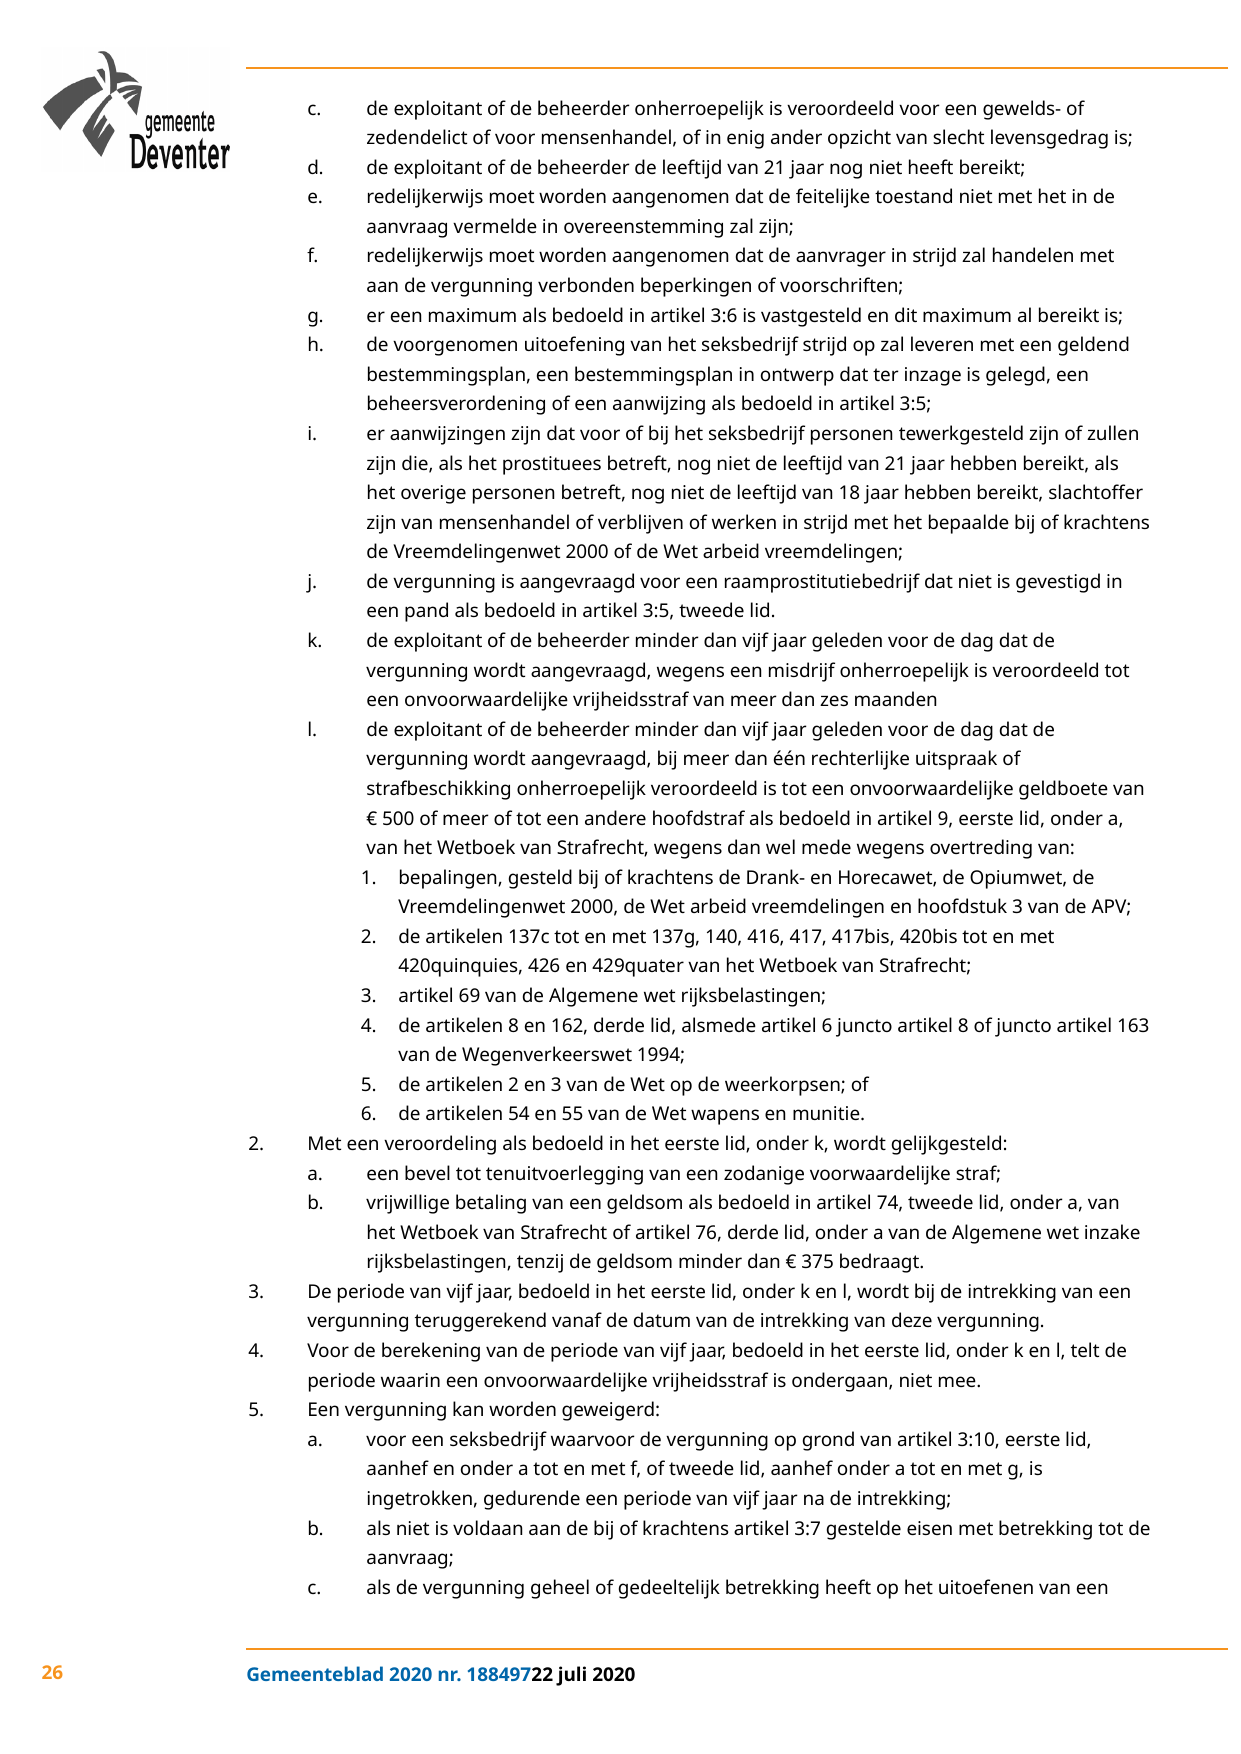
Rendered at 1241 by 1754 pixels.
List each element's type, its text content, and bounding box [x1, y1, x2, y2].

list de exploitant of de beheerder de leeftijd van 21 jaar nog niet heeft bereikt; [307, 154, 1152, 180]
list de voorgenomen uitoefening van het seksbedrijf strijd op zal leveren met een geldend bestemmingsplan, een bestemmingsplan in ontwerp dat ter inzage is gelegd, een beheersverordening of een aanwijzing als bedoeld in artikel 3:5; [307, 331, 1152, 416]
list er aanwijzingen zijn dat voor of bij het seksbedrijf personen tewerkgesteld zijn of zullen zijn die, als het prostituees betreft, nog niet de leeftijd van 21 jaar hebben bereikt, als het overige personen betreft, nog niet de leeftijd van 18 jaar hebben bereikt, slachtoffer zijn van mensenhandel of verblijven of werken in strijd met het bepaalde bij of krachtens de Vreemdelingenwet 2000 of de Wet arbeid vreemdelingen; [307, 420, 1152, 564]
list de vergunning is aangevraagd voor een raamprostitutiebedrijf dat niet is gevestigd in een pand als bedoeld in artikel 3:5, tweede lid. [307, 568, 1152, 623]
list redelijkerwijs moet worden aangenomen dat de aanvrager in strijd zal handelen met aan de vergunning verbonden beperkingen of voorschriften; [307, 243, 1152, 298]
list artikel 69 van de Algemene wet rijksbelastingen; [361, 982, 1152, 1008]
list de exploitant of de beheerder onherroepelijk is veroordeeld voor een gewelds- of zedendelict of voor mensenhandel, of in enig ander opzicht van slecht levensgedrag is; [307, 95, 1152, 150]
list een bevel tot tenuitvoerlegging van een zodanige voorwaardelijke straf; [307, 1160, 1152, 1186]
list de artikelen 8 en 162, derde lid, alsmede artikel 6 juncto artikel 8 of juncto artikel 163 van de Wegenverkeerswet 1994; [361, 1012, 1152, 1067]
list de exploitant of de beheerder minder dan vijf jaar geleden voor de dag dat de vergunning wordt aangevraagd, wegens een misdrijf onherroepelijk is veroordeeld tot een onvoorwaardelijke vrijheidsstraf van meer dan zes maanden [307, 627, 1152, 712]
list redelijkerwijs moet worden aangenomen dat de feitelijke toestand niet met het in de aanvraag vermelde in overeenstemming zal zijn; [307, 183, 1152, 239]
list als niet is voldaan aan de bij of krachtens artikel 3:7 gestelde eisen met betrekking tot de aanvraag; [307, 1515, 1152, 1570]
list vrijwillige betaling van een geldsom als bedoeld in artikel 74, tweede lid, onder a, van het Wetboek van Strafrecht of artikel 76, derde lid, onder a van de Algemene wet inzake rijksbelastingen, tenzij de geldsom minder dan € 375 bedraagt. [307, 1189, 1152, 1274]
picture [41, 47, 231, 172]
list De periode van vijf jaar, bedoeld in het eerste lid, onder k en l, wordt bij de intrekking van een vergunning teruggerekend vanaf de datum van de intrekking van deze vergunning. [248, 1278, 1152, 1333]
list bepalingen, gesteld bij of krachtens de Drank- en Horecawet, de Opiumwet, de Vreemdelingenwet 2000, de Wet arbeid vreemdelingen en hoofdstuk 3 van de APV; [361, 864, 1152, 919]
list Een vergunning kan worden geweigerd: [248, 1396, 1152, 1422]
list de artikelen 137c tot en met 137g, 140, 416, 417, 417bis, 420bis tot en met 420quinquies, 426 en 429quater van het Wetboek van Strafrecht; [361, 923, 1152, 978]
list als de vergunning geheel of gedeeltelijk betrekking heeft op het uitoefenen van een [307, 1574, 1152, 1600]
list de exploitant of de beheerder minder dan vijf jaar geleden voor de dag dat de vergunning wordt aangevraagd, bij meer dan één rechterlijke uitspraak of strafbeschikking onherroepelijk veroordeeld is tot een onvoorwaardelijke geldboete van € 500 of meer of tot een andere hoofdstraf als bedoeld in artikel 9, eerste lid, onder a, van het Wetboek van Strafrecht, wegens dan wel mede wegens overtreding van: [307, 716, 1152, 860]
list Met een veroordeling als bedoeld in het eerste lid, onder k, wordt gelijkgesteld: [248, 1130, 1152, 1156]
list Voor de berekening van de periode van vijf jaar, bedoeld in het eerste lid, onder k en l, telt de periode waarin een onvoorwaardelijke vrijheidsstraf is ondergaan, niet mee. [248, 1337, 1152, 1393]
list voor een seksbedrijf waarvoor de vergunning op grond van artikel 3:10, eerste lid, aanhef en onder a tot en met f, of tweede lid, aanhef onder a tot en met g, is ingetrokken, gedurende een periode van vijf jaar na de intrekking; [307, 1426, 1152, 1511]
list de artikelen 2 en 3 van de Wet op de weerkorpsen; of [361, 1071, 1152, 1097]
list er een maximum als bedoeld in artikel 3:6 is vastgesteld en dit maximum al bereikt is; [307, 302, 1152, 328]
list de artikelen 54 en 55 van de Wet wapens en munitie. [361, 1101, 1152, 1126]
